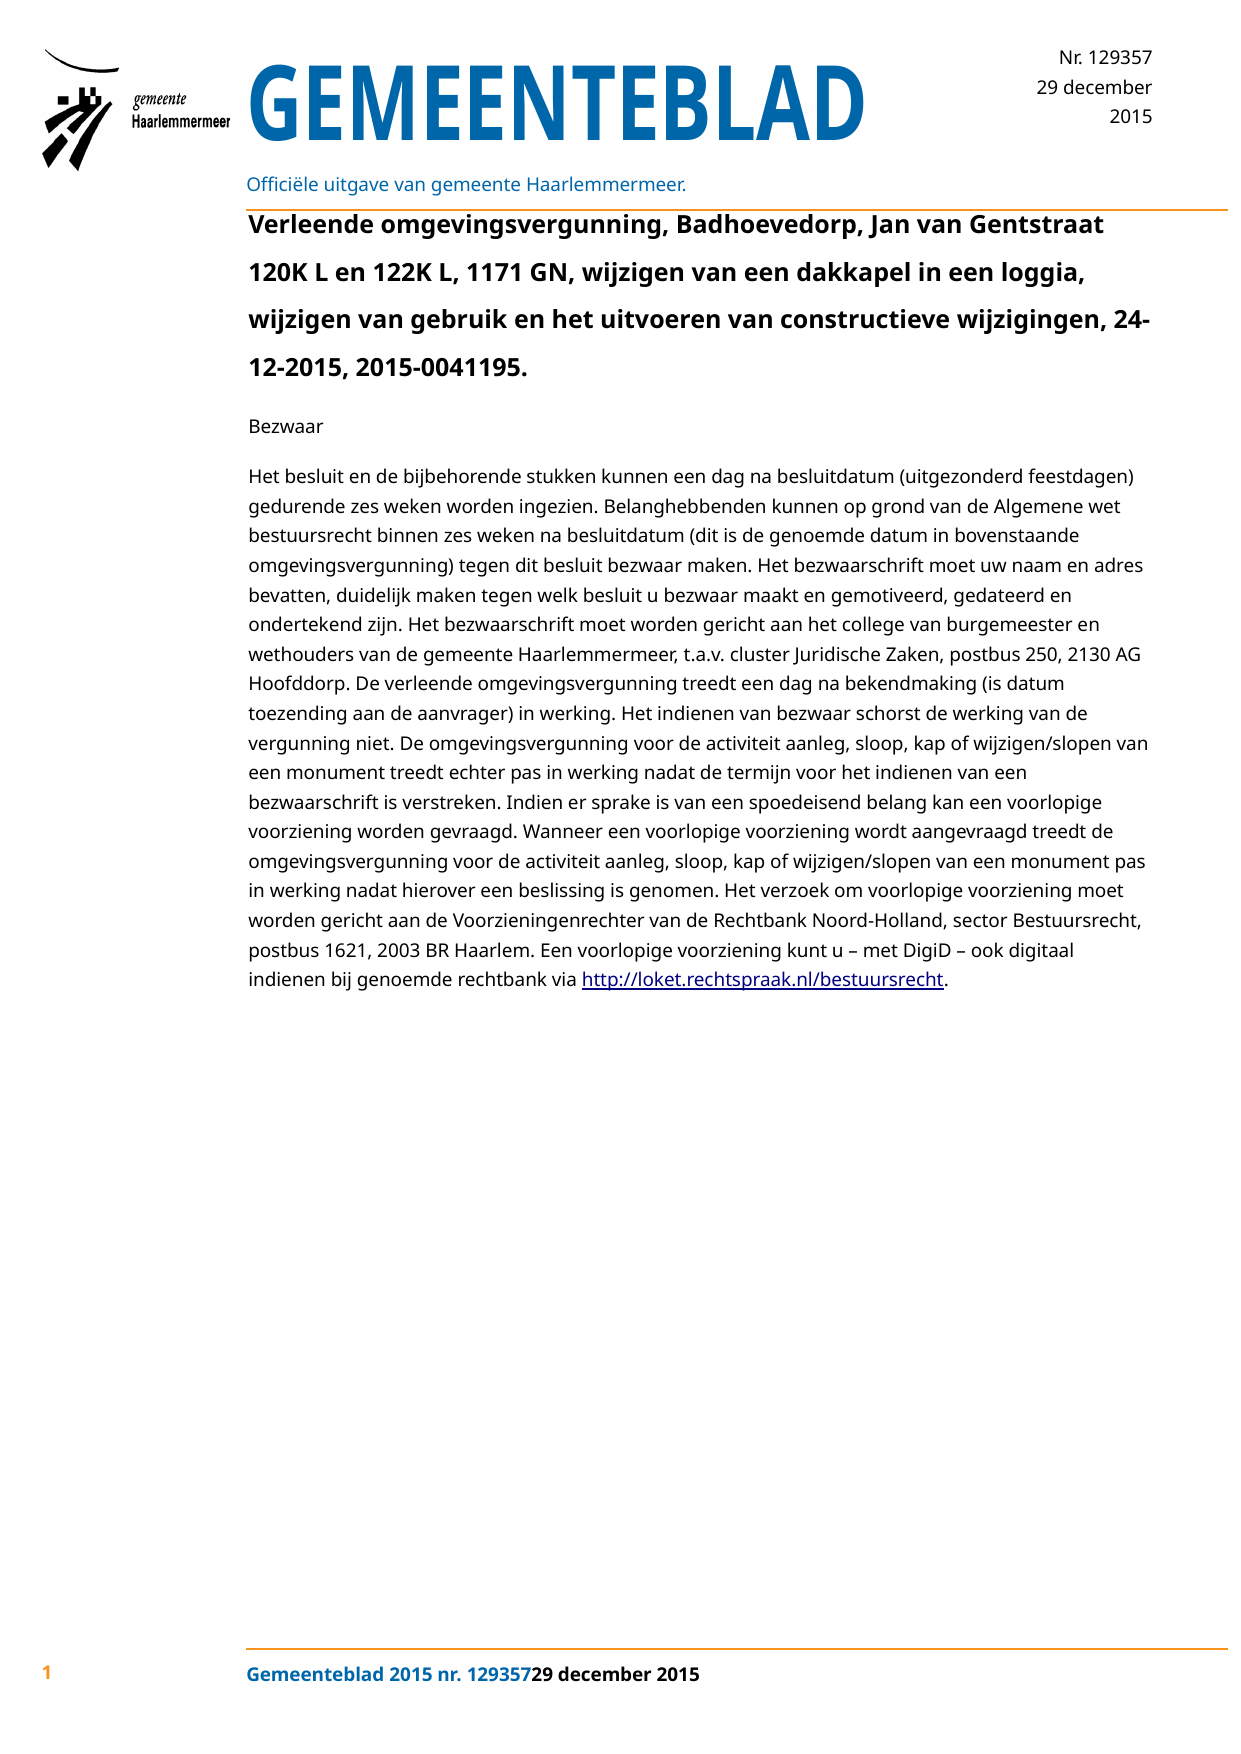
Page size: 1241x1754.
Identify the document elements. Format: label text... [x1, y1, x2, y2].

text Bezwaar [248, 413, 1152, 439]
text Het besluit en de bijbehorende stukken kunnen een dag na besluitdatum (uitgezonderd feestdagen) gedurende zes weken worden ingezien. Belanghebbenden kunnen op grond van de Algemene wet bestuursrecht binnen zes weken na besluitdatum (dit is de genoemde datum in bovenstaande omgevingsvergunning) tegen dit besluit bezwaar maken. Het bezwaarschrift moet uw naam en adres bevatten, duidelijk maken tegen welk besluit u bezwaar maakt en gemotiveerd, gedateerd en ondertekend zijn. Het bezwaarschrift moet worden gericht aan het college van burgemeester en wethouders van de gemeente Haarlemmermeer, t.a.v. cluster Juridische Zaken, postbus 250, 2130 AG Hoofddorp. De verleende omgevingsvergunning treedt een dag na bekendmaking (is datum toezending aan de aanvrager) in werking. Het indienen van bezwaar schorst de werking van de vergunning niet. De omgevingsvergunning voor de activiteit aanleg, sloop, kap of wijzigen/slopen van een monument treedt echter pas in werking nadat de termijn voor het indienen van een bezwaarschrift is verstreken. Indien er sprake is van een spoedeisend belang kan een voorlopige voorziening worden gevraagd. Wanneer een voorlopige voorziening wordt aangevraagd treedt de omgevingsvergunning voor de activiteit aanleg, sloop, kap of wijzigen/slopen van een monument pas in werking nadat hierover een beslissing is genomen. Het verzoek om voorlopige voorziening moet worden gericht aan de Voorzieningenrechter van de Rechtbank Noord-Holland, sector Bestuursrecht, postbus 1621, 2003 BR Haarlem. Een voorlopige voorziening kunt u – met DigiD – ook digitaal indienen bij genoemde rechtbank via http://loket.rechtspraak.nl/bestuursrecht. [248, 463, 1152, 992]
text Verleende omgevingsvergunning, Badhoevedorp, Jan van Gentstraat 120K L en 122K L, 1171 GN, wijzigen van een dakkapel in een loggia, wijzigen van gebruik en het uitvoeren van constructieve wijzigingen, 24-12-2015, 2015-0041195. [248, 211, 1152, 384]
picture [41, 47, 231, 172]
